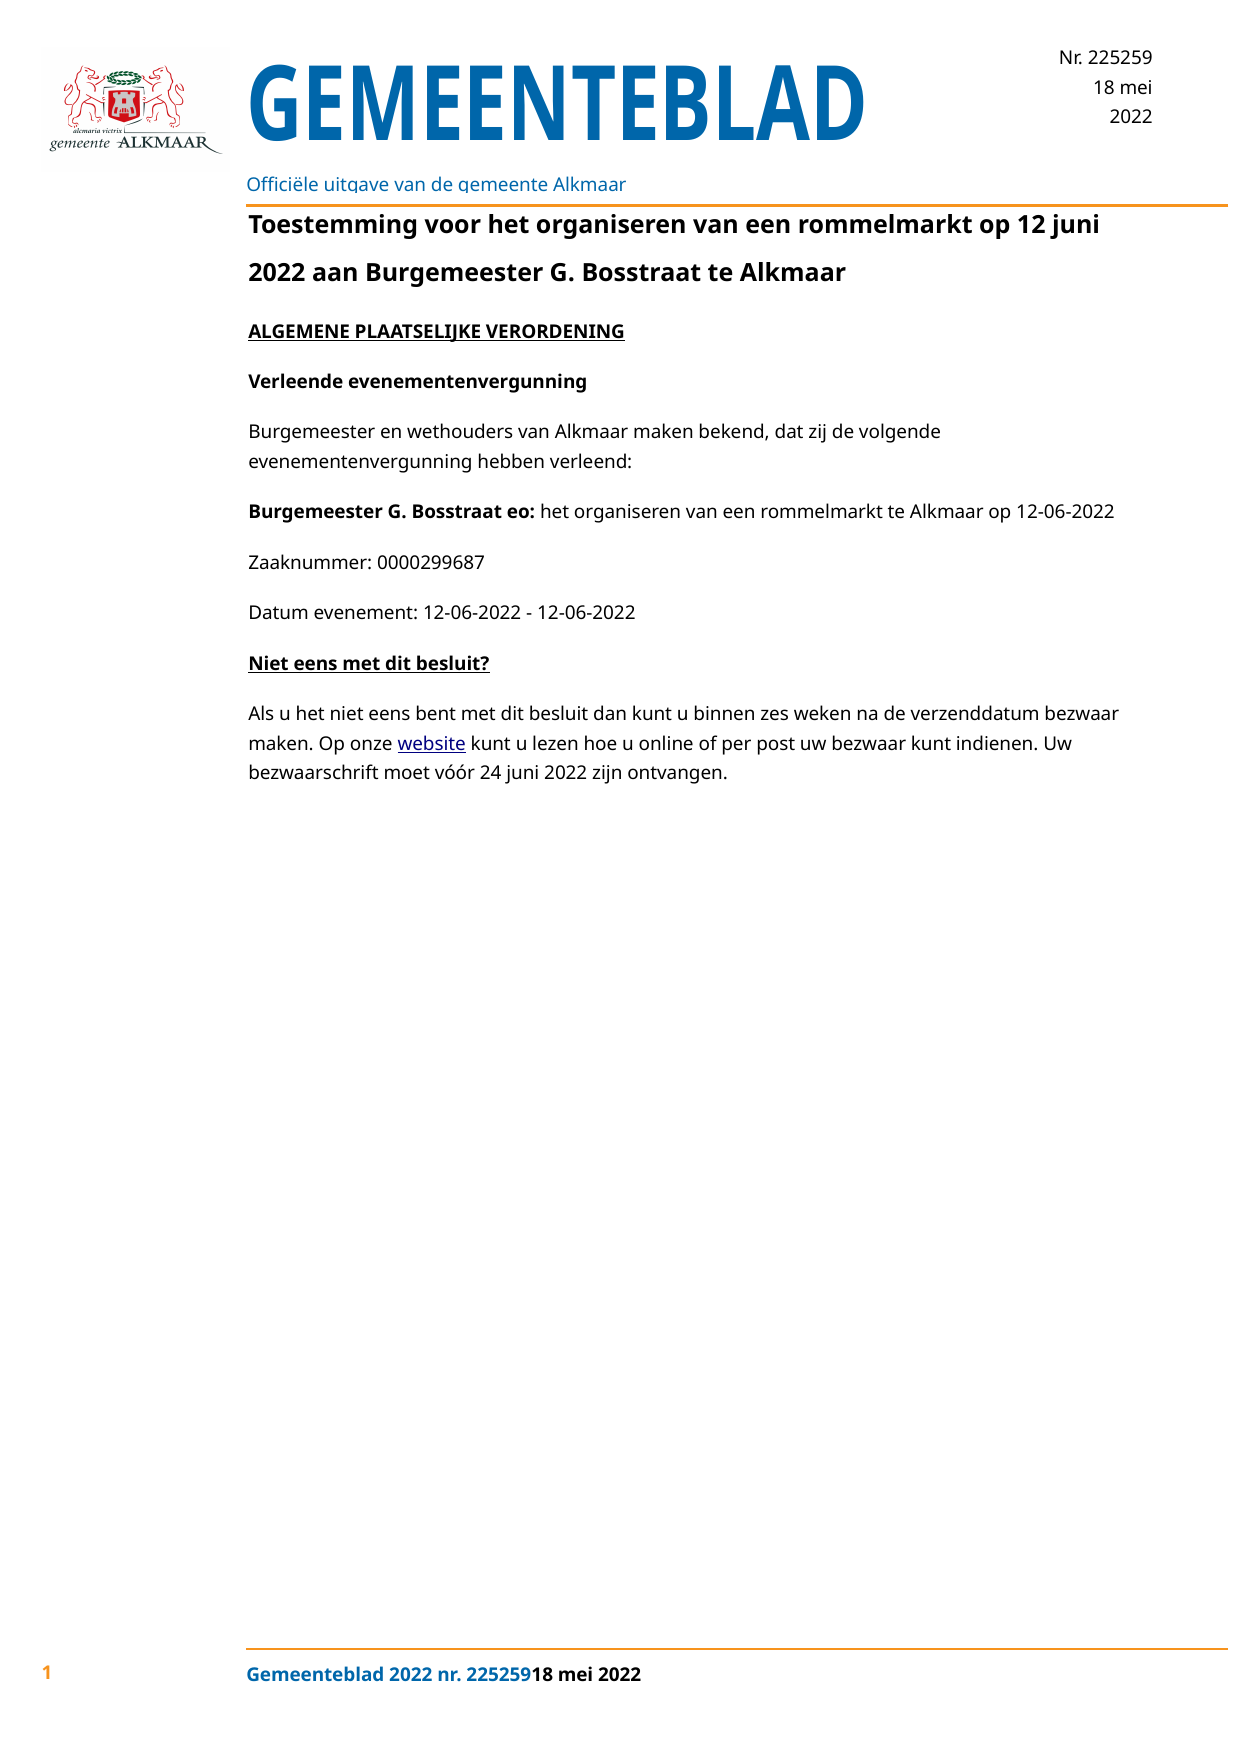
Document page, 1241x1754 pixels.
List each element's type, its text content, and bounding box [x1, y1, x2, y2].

text Zaaknummer: 0000299687 [248, 549, 1152, 575]
text Burgemeester G. Bosstraat eo: het organiseren van een rommelmarkt te Alkmaar op 12-06-2022 [248, 499, 1152, 524]
text Toestemming voor het organiseren van een rommelmarkt op 12 juni 2022 aan Burgemeester G. Bosstraat te Alkmaar [248, 207, 1152, 288]
picture [41, 47, 231, 172]
text Niet eens met dit besluit? [248, 650, 1152, 676]
text Verleende evenementenvergunning [248, 368, 1152, 394]
text Burgemeester en wethouders van Alkmaar maken bekend, dat zij de volgende evenementenvergunning hebben verleend: [248, 419, 1152, 474]
text Als u het niet eens bent met dit besluit dan kunt u binnen zes weken na de verzenddatum bezwaar maken. Op onze website kunt u lezen hoe u online of per post uw bezwaar kunt indienen. Uw bezwaarschrift moet vóór 24 juni 2022 zijn ontvangen. [248, 700, 1152, 785]
text ALGEMENE PLAATSELIJKE VERORDENING [248, 318, 1152, 344]
text Datum evenement: 12-06-2022 - 12-06-2022 [248, 599, 1152, 625]
